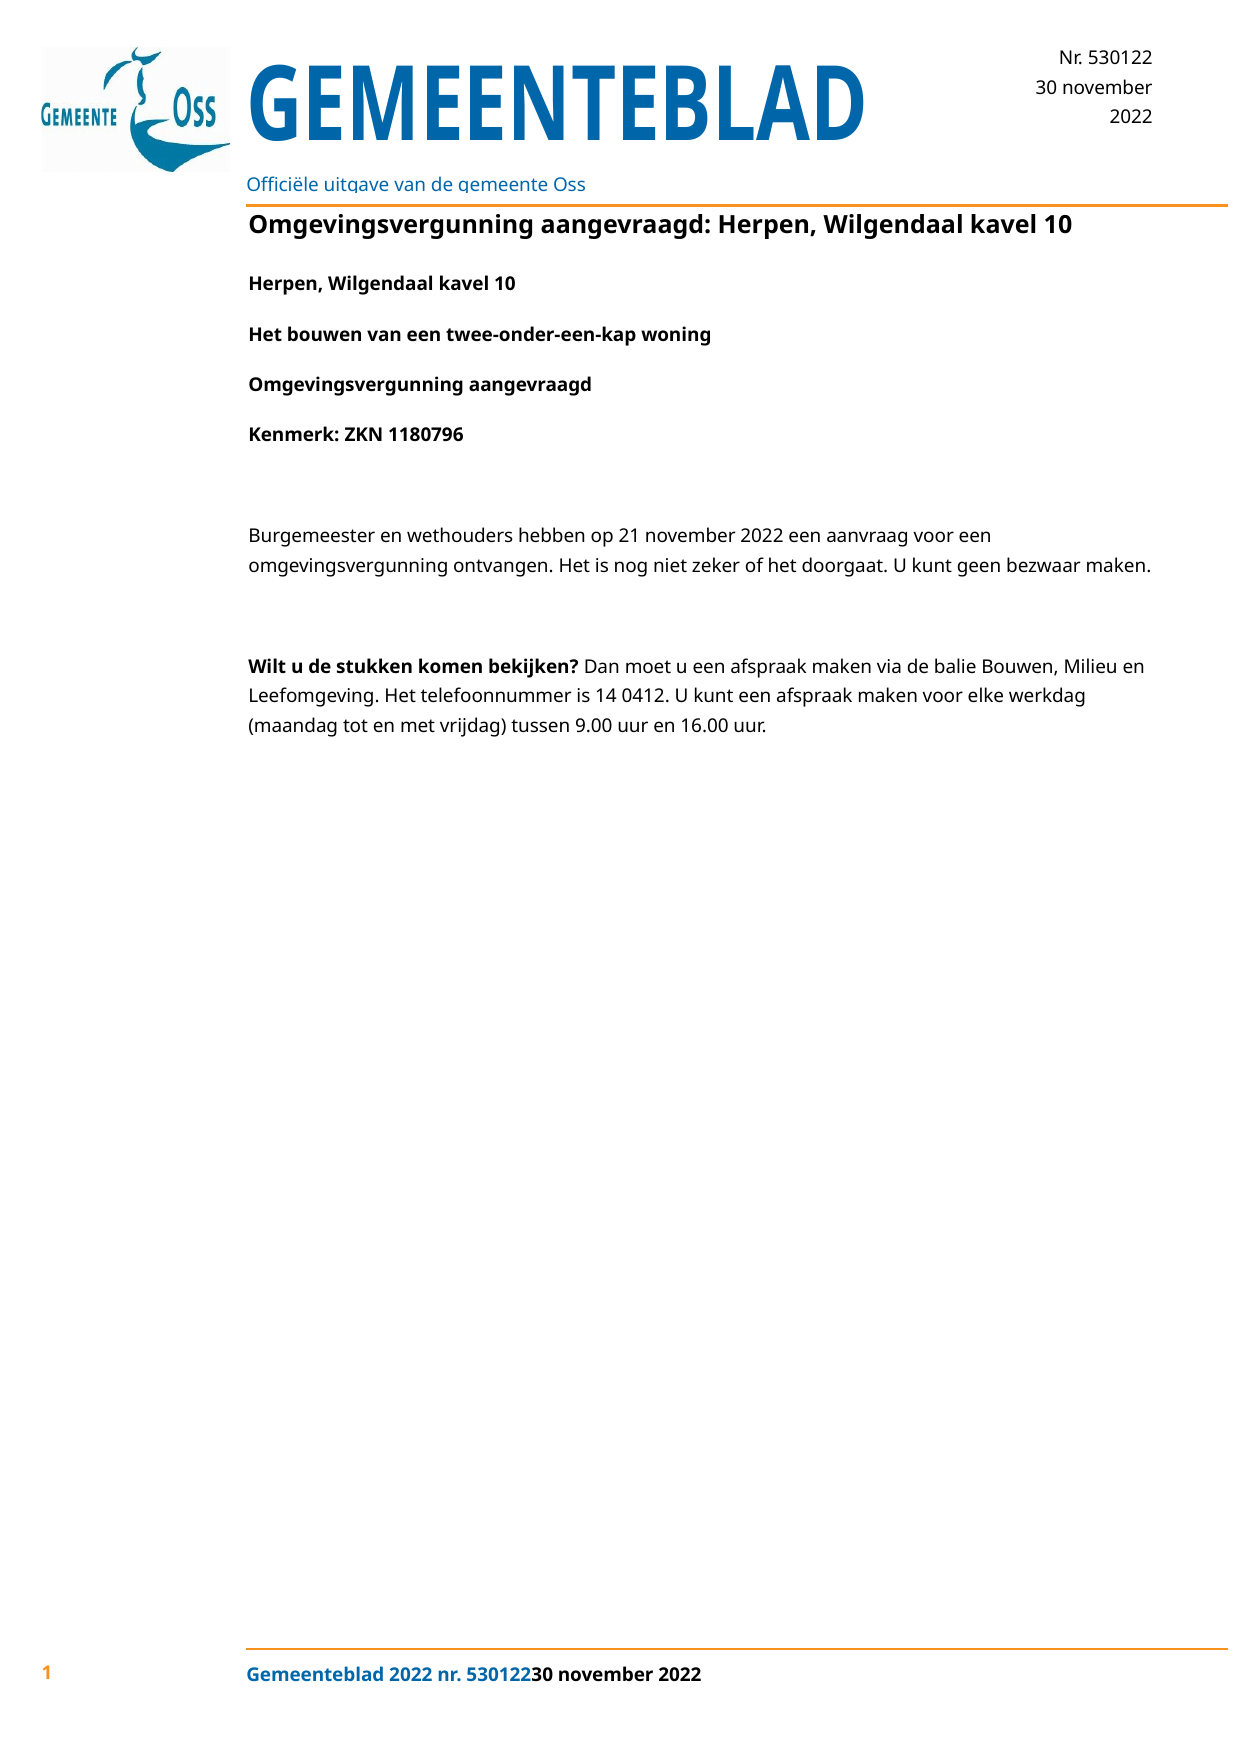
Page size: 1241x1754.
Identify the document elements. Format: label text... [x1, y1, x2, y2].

text Kenmerk: ZKN 1180796 [248, 422, 1152, 447]
picture [41, 47, 231, 172]
text Het bouwen van een twee-onder-een-kap woning [248, 321, 1152, 346]
text Omgevingsvergunning aangevraagd [248, 371, 1152, 397]
text Burgemeester en wethouders hebben op 21 november 2022 een aanvraag voor een omgevingsvergunning ontvangen. Het is nog niet zeker of het doorgaat. U kunt geen bezwaar maken. [248, 522, 1152, 578]
text Omgevingsvergunning aangevraagd: Herpen, Wilgendaal kavel 10 [248, 207, 1152, 241]
text Wilt u de stukken komen bekijken? Dan moet u een afspraak maken via de balie Bouwen, Milieu en Leefomgeving. Het telefoonnummer is 14 0412. U kunt een afspraak maken voor elke werkdag (maandag tot en met vrijdag) tussen 9.00 uur en 16.00 uur. [248, 653, 1152, 738]
text Herpen, Wilgendaal kavel 10 [248, 270, 1152, 296]
